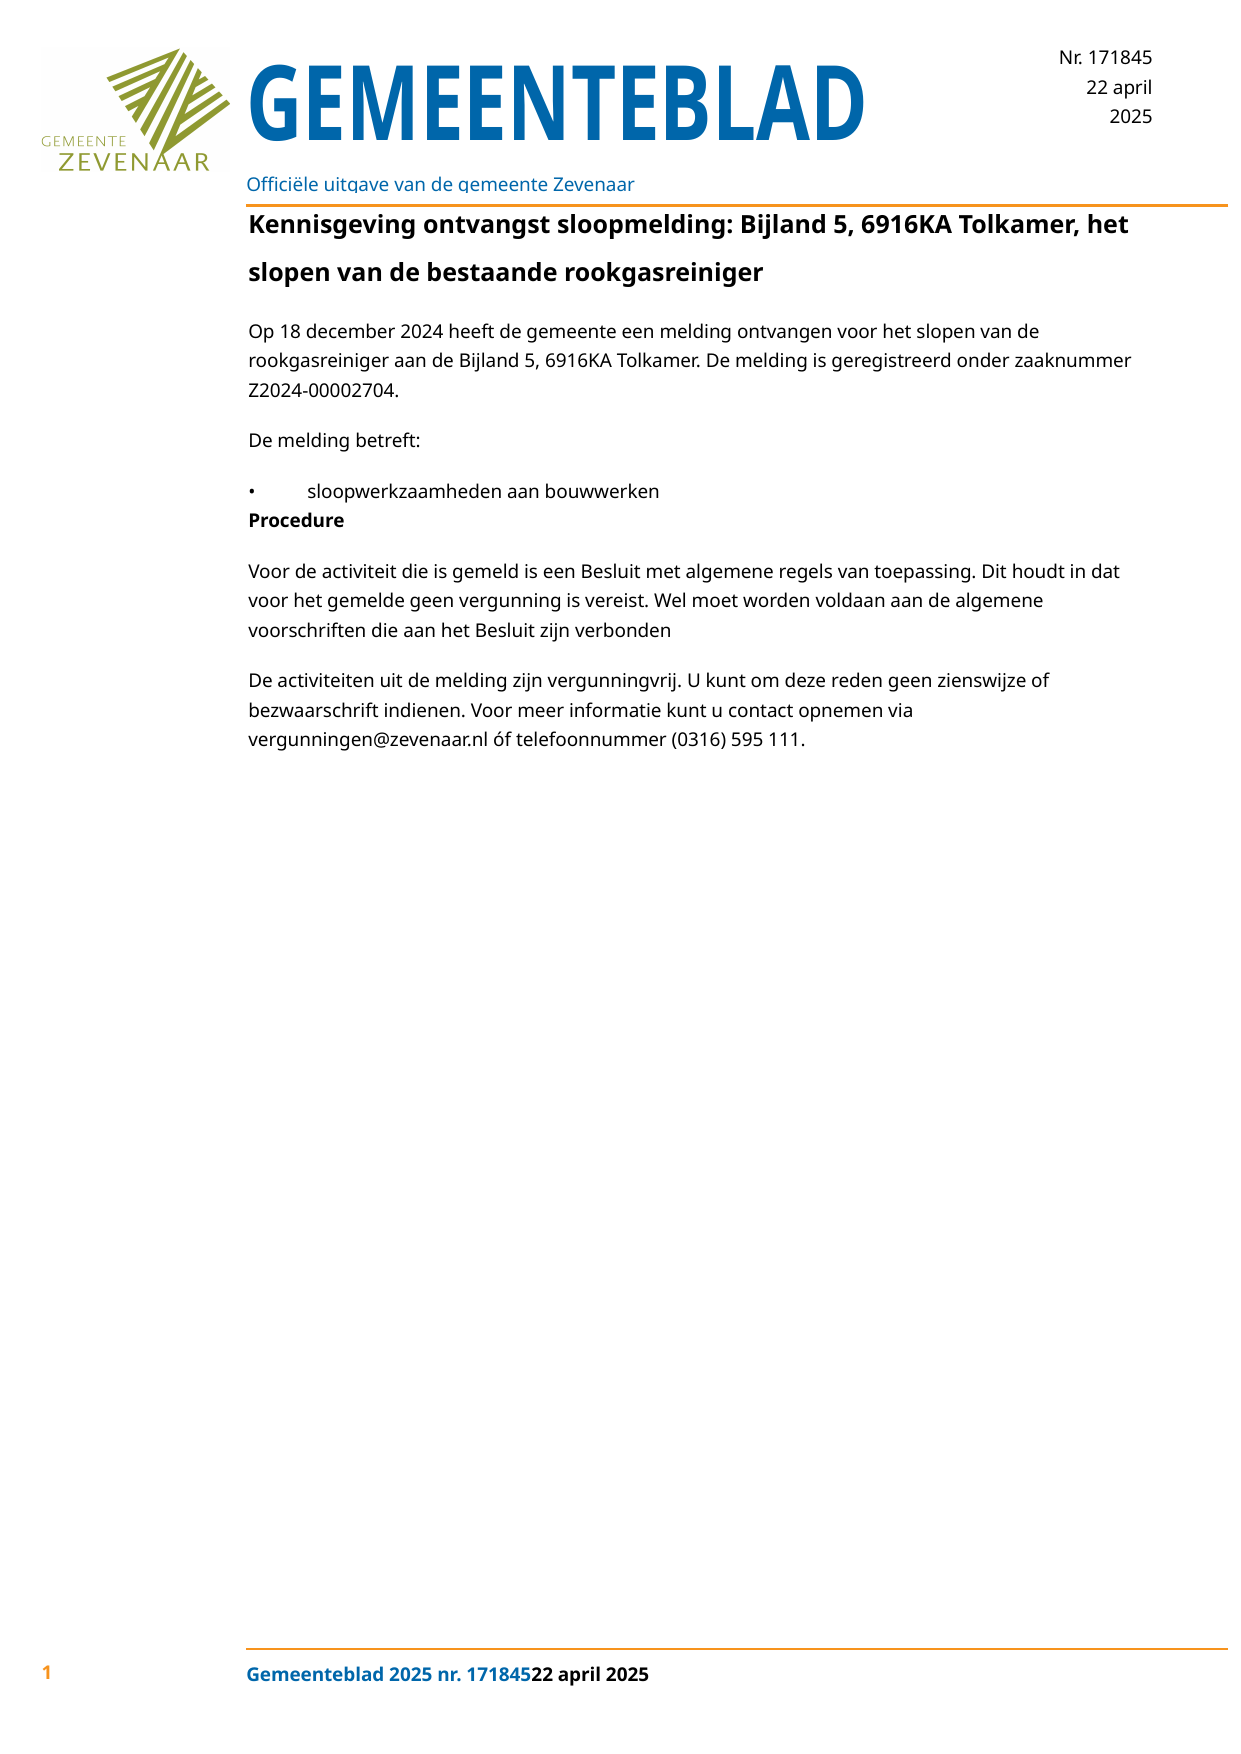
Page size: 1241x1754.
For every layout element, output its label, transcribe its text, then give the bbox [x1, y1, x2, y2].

text De activiteiten uit de melding zijn vergunningvrij. U kunt om deze reden geen zienswijze of bezwaarschrift indienen. Voor meer informatie kunt u contact opnemen via vergunningen@zevenaar.nl óf telefoonnummer (0316) 595 111. [248, 667, 1152, 752]
text Voor de activiteit die is gemeld is een Besluit met algemene regels van toepassing. Dit houdt in dat voor het gemelde geen vergunning is vereist. Wel moet worden voldaan aan de algemene voorschriften die aan het Besluit zijn verbonden [248, 558, 1152, 643]
text Procedure [248, 507, 1152, 533]
list sloopwerkzaamheden aan bouwwerken [248, 478, 1152, 504]
picture [41, 47, 231, 172]
text De melding betreft: [248, 427, 1152, 453]
text Op 18 december 2024 heeft de gemeente een melding ontvangen voor het slopen van de rookgasreiniger aan de Bijland 5, 6916KA Tolkamer. De melding is geregistreerd onder zaaknummer Z2024-00002704. [248, 318, 1152, 403]
text Kennisgeving ontvangst sloopmelding: Bijland 5, 6916KA Tolkamer, het slopen van de bestaande rookgasreiniger [248, 207, 1152, 288]
